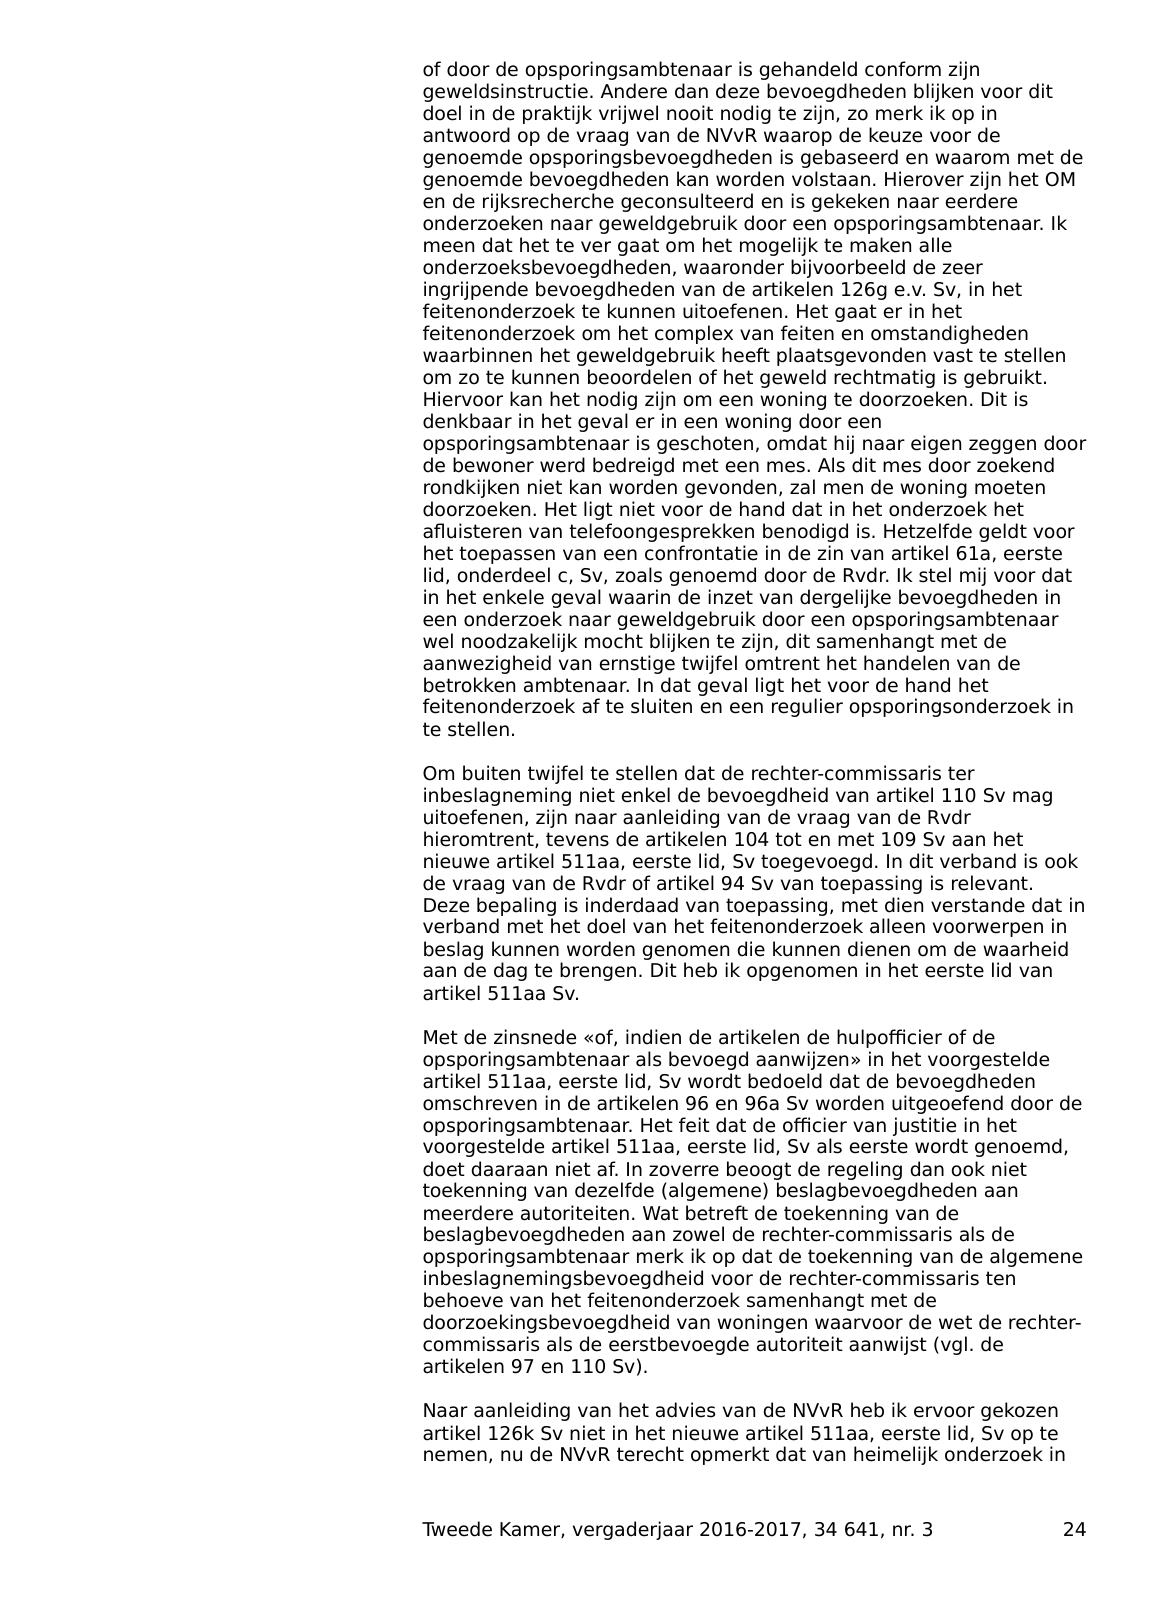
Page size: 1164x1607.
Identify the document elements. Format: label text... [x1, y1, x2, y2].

text of door de opsporingsambtenaar is gehandeld conform zijn geweldsinstructie. Andere dan deze bevoegdheden blijken voor dit doel in de praktijk vrijwel nooit nodig te zijn, zo merk ik op in antwoord op de vraag van de NVvR waarop de keuze voor de genoemde opsporingsbevoegdheden is gebaseerd en waarom met de genoemde bevoegdheden kan worden volstaan. Hierover zijn het OM en de rijksrecherche geconsulteerd en is gekeken naar eerdere onderzoeken naar geweldgebruik door een opsporingsambtenaar. Ik meen dat het te ver gaat om het mogelijk te maken alle onderzoeksbevoegdheden, waaronder bijvoorbeeld de zeer ingrijpende bevoegdheden van de artikelen 126g e.v. Sv, in het feitenonderzoek te kunnen uitoefenen. Het gaat er in het feitenonderzoek om het complex van feiten en omstandigheden waarbinnen het geweldgebruik heeft plaatsgevonden vast te stellen om zo te kunnen beoordelen of het geweld rechtmatig is gebruikt. Hiervoor kan het nodig zijn om een woning te doorzoeken. Dit is denkbaar in het geval er in een woning door een opsporingsambtenaar is geschoten, omdat hij naar eigen zeggen door de bewoner werd bedreigd met een mes. Als dit mes door zoekend rondkijken niet kan worden gevonden, zal men de woning moeten doorzoeken. Het ligt niet voor de hand dat in het onderzoek het afluisteren van telefoongesprekken benodigd is. Hetzelfde geldt voor het toepassen van een confrontatie in de zin van artikel 61a, eerste lid, onderdeel c, Sv, zoals genoemd door de Rvdr. Ik stel mij voor dat in het enkele geval waarin de inzet van dergelijke bevoegdheden in een onderzoek naar geweldgebruik door een opsporingsambtenaar wel noodzakelijk mocht blijken te zijn, dit samenhangt met de aanwezigheid van ernstige twijfel omtrent het handelen van de betrokken ambtenaar. In dat geval ligt het voor de hand het feitenonderzoek af te sluiten en een regulier opsporingsonderzoek in te stellen. [422, 59, 1087, 740]
text Met de zinsnede «of, indien de artikelen de hulpofficier of de opsporingsambtenaar als bevoegd aanwijzen» in het voorgestelde artikel 511aa, eerste lid, Sv wordt bedoeld dat de bevoegdheden omschreven in de artikelen 96 en 96a Sv worden uitgeoefend door de opsporingsambtenaar. Het feit dat de officier van justitie in het voorgestelde artikel 511aa, eerste lid, Sv als eerste wordt genoemd, doet daaraan niet af. In zoverre beoogt de regeling dan ook niet toekenning van dezelfde (algemene) beslagbevoegdheden aan meerdere autoriteiten. Wat betreft de toekenning van de beslagbevoegdheden aan zowel de rechter-commissaris als de opsporingsambtenaar merk ik op dat de toekenning van de algemene inbeslagnemingsbevoegdheid voor de rechter-commissaris ten behoeve van het feitenonderzoek samenhangt met de doorzoekingsbevoegdheid van woningen waarvoor de wet de rechter-commissaris als de eerstbevoegde autoriteit aanwijst (vgl. de artikelen 97 en 110 Sv). [422, 1027, 1087, 1378]
text Om buiten twijfel te stellen dat de rechter-commissaris ter inbeslagneming niet enkel de bevoegdheid van artikel 110 Sv mag uitoefenen, zijn naar aanleiding van de vraag van de Rvdr hieromtrent, tevens de artikelen 104 tot en met 109 Sv aan het nieuwe artikel 511aa, eerste lid, Sv toegevoegd. In dit verband is ook de vraag van de Rvdr of artikel 94 Sv van toepassing is relevant. Deze bepaling is inderdaad van toepassing, met dien verstande dat in verband met het doel van het feitenonderzoek alleen voorwerpen in beslag kunnen worden genomen die kunnen dienen om de waarheid aan de dag te brengen. Dit heb ik opgenomen in het eerste lid van artikel 511aa Sv. [422, 763, 1087, 1004]
text Naar aanleiding van het advies van de NVvR heb ik ervoor gekozen artikel 126k Sv niet in het nieuwe artikel 511aa, eerste lid, Sv op te nemen, nu de NVvR terecht opmerkt dat van heimelijk onderzoek in [422, 1400, 1087, 1466]
